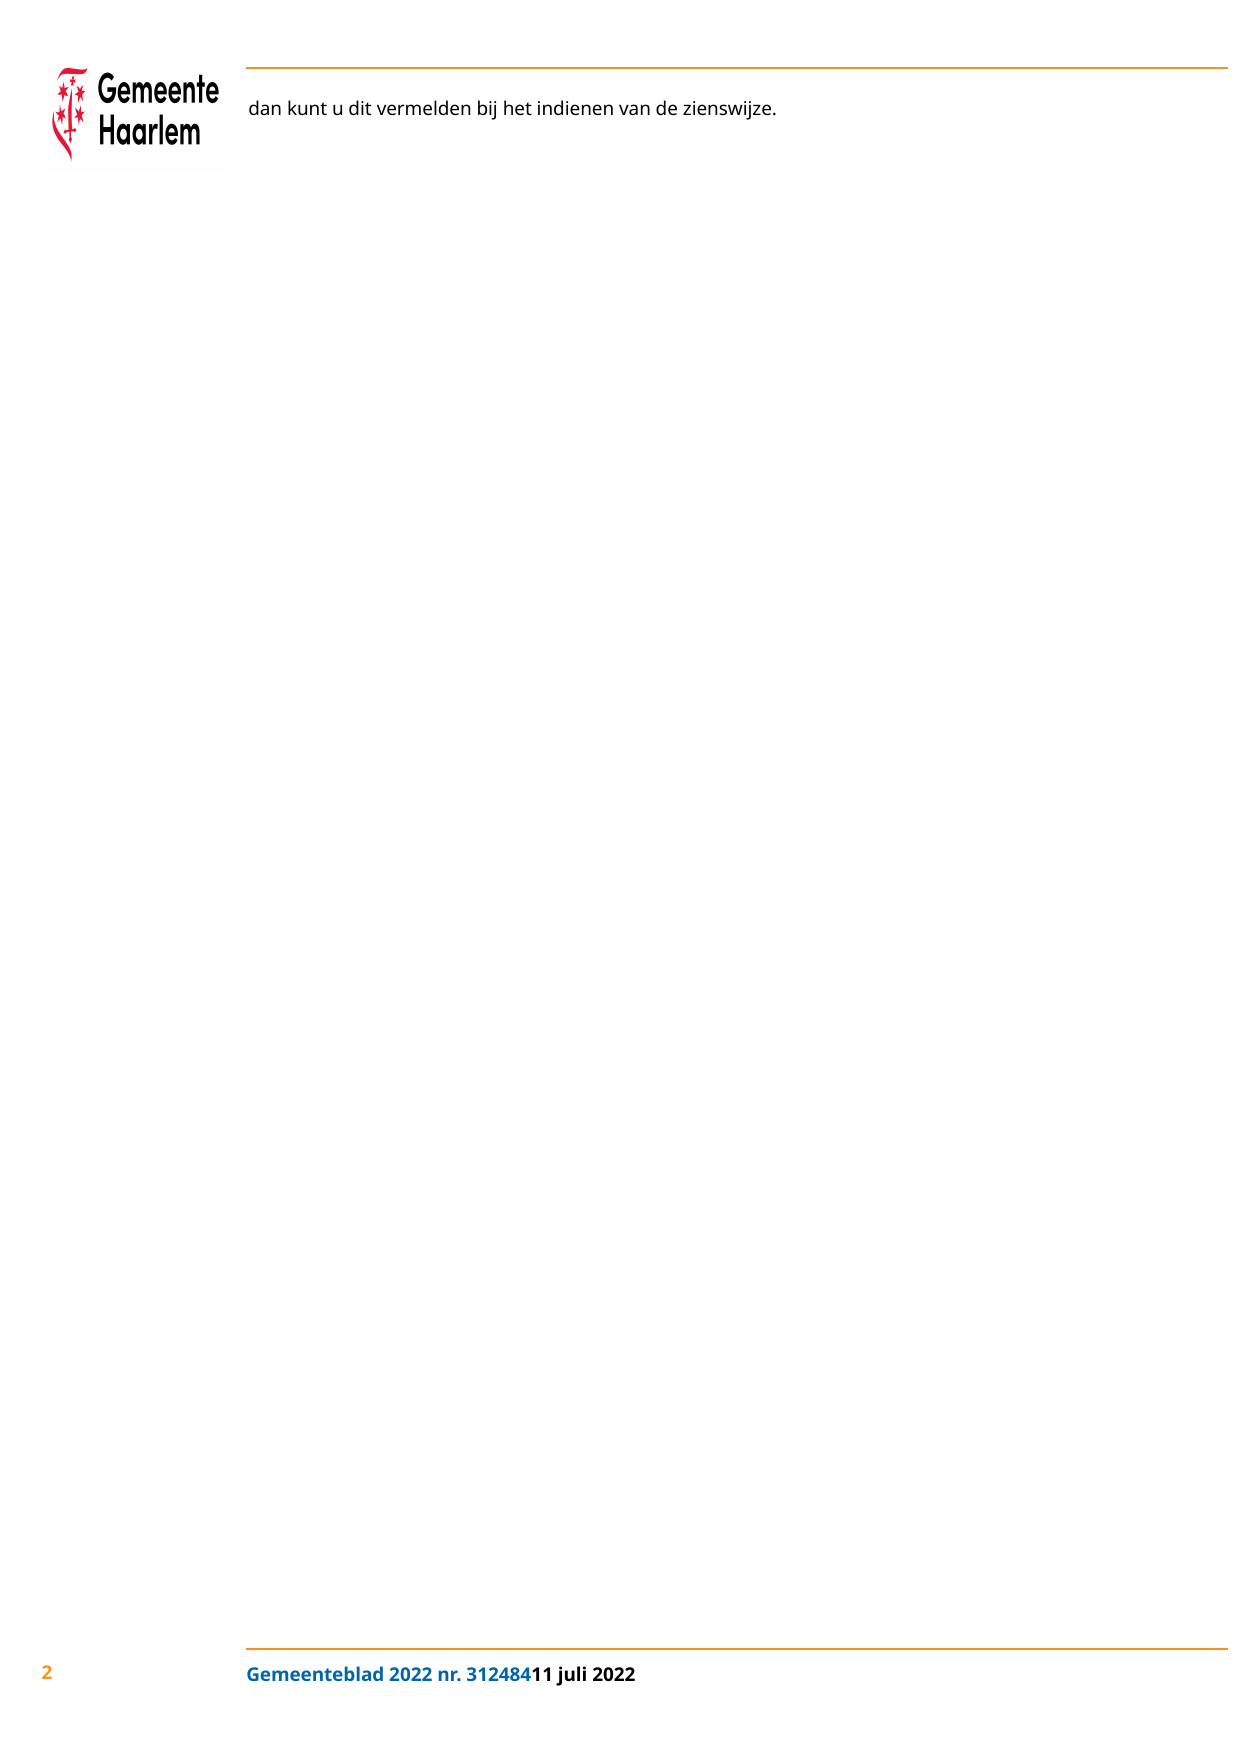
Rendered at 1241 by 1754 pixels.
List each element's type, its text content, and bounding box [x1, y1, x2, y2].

picture [41, 47, 231, 172]
text dan kunt u dit vermelden bij het indienen van de zienswijze. [248, 95, 1152, 121]
